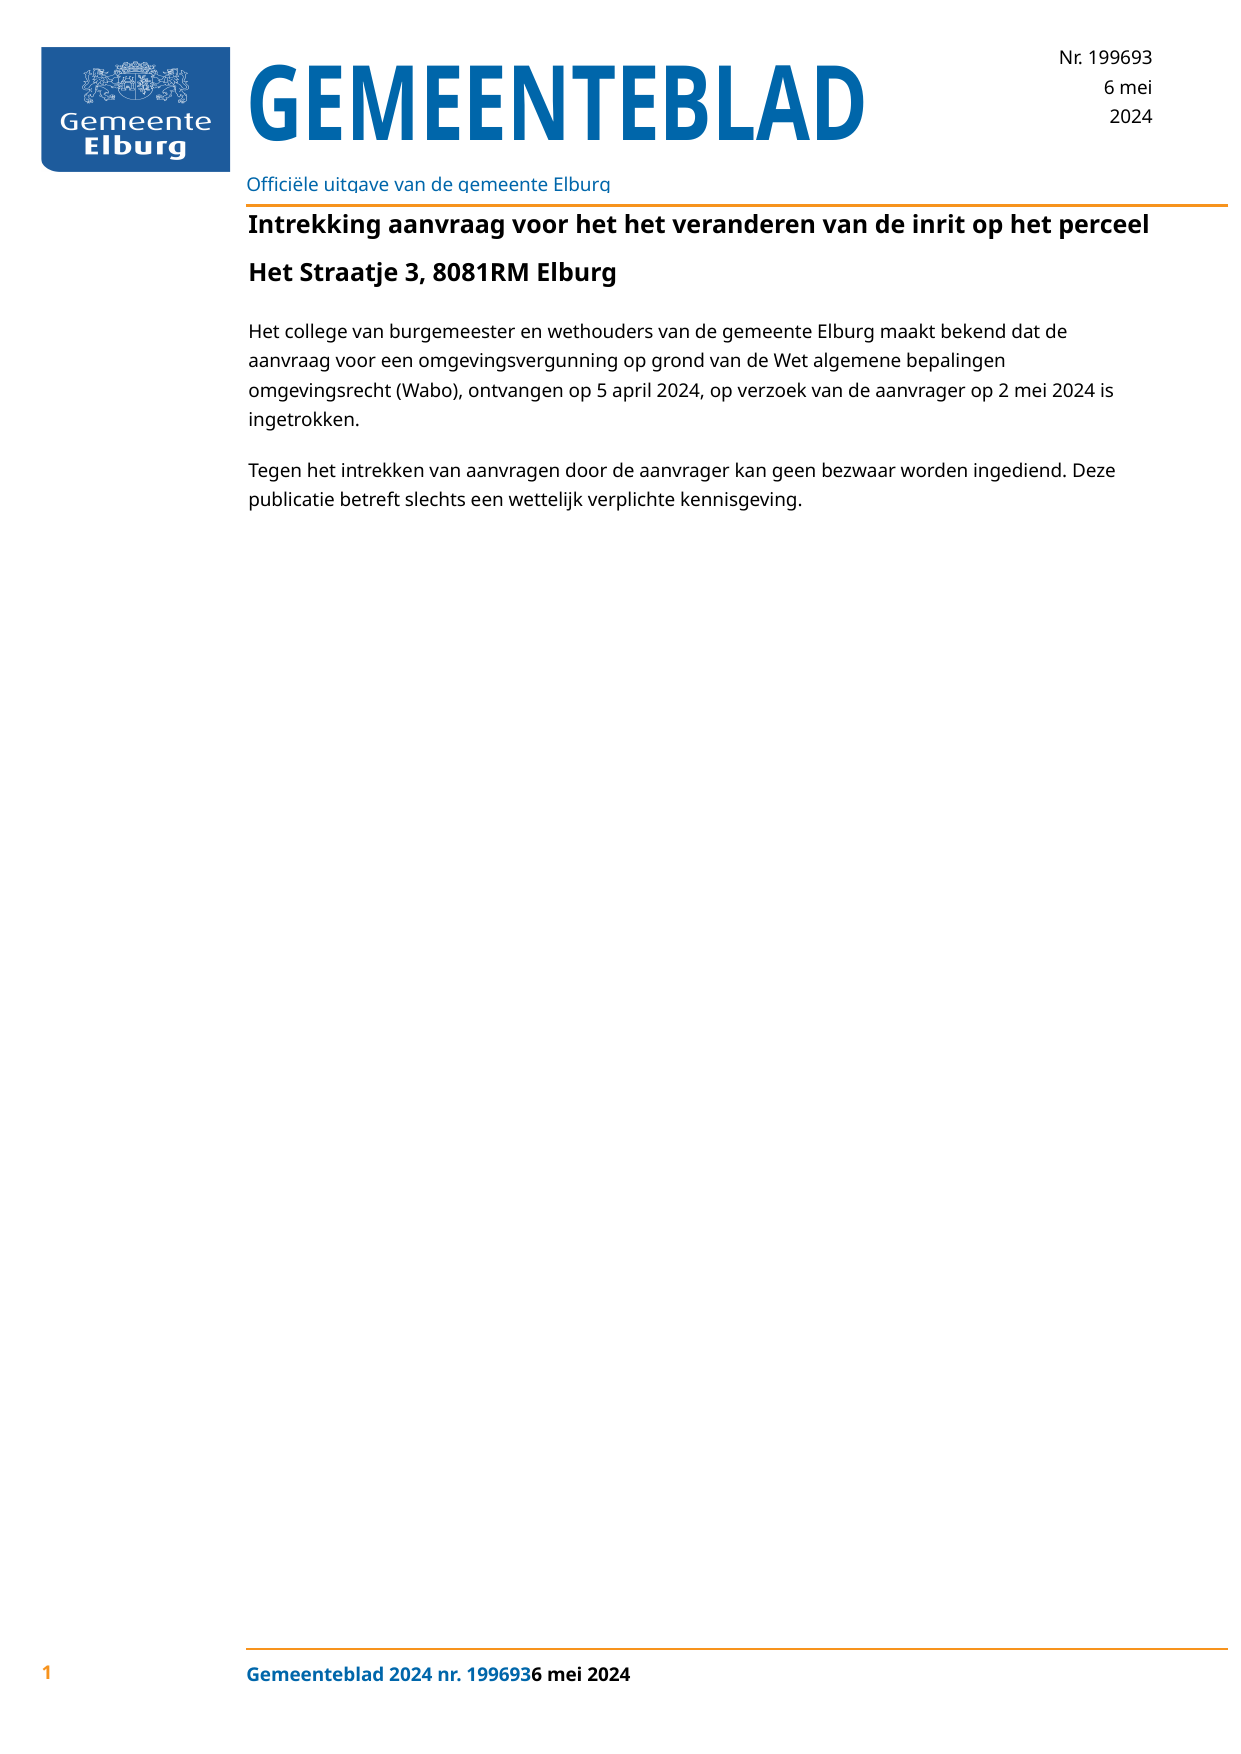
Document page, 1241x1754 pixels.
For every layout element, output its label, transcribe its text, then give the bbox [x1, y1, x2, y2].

picture [41, 47, 231, 172]
text Intrekking aanvraag voor het het veranderen van de inrit op het perceel Het Straatje 3, 8081RM Elburg [248, 207, 1152, 288]
text Het college van burgemeester en wethouders van de gemeente Elburg maakt bekend dat de aanvraag voor een omgevingsvergunning op grond van de Wet algemene bepalingen omgevingsrecht (Wabo), ontvangen op 5 april 2024, op verzoek van de aanvrager op 2 mei 2024 is ingetrokken. [248, 318, 1152, 432]
text Tegen het intrekken van aanvragen door de aanvrager kan geen bezwaar worden ingediend. Deze publicatie betreft slechts een wettelijk verplichte kennisgeving. [248, 457, 1152, 512]
